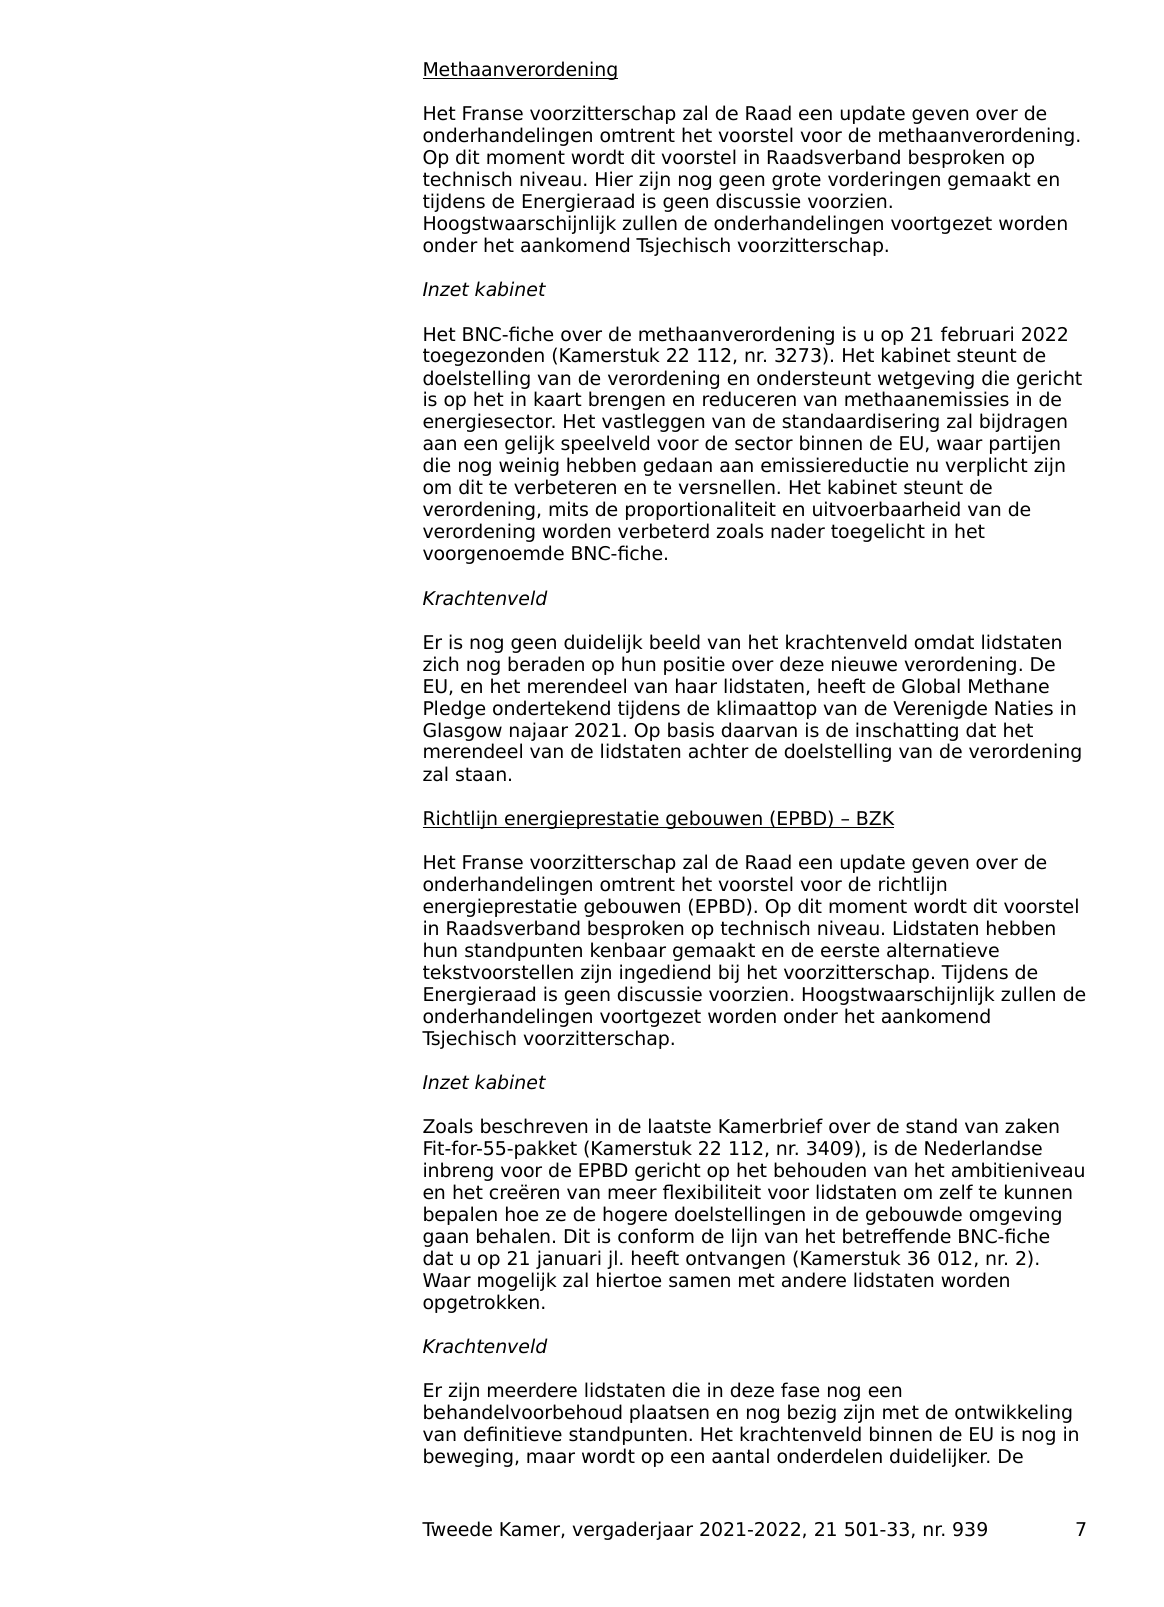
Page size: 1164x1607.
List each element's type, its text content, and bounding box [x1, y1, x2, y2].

text Het Franse voorzitterschap zal de Raad een update geven over de onderhandelingen omtrent het voorstel voor de methaanverordening. Op dit moment wordt dit voorstel in Raadsverband besproken op technisch niveau. Hier zijn nog geen grote vorderingen gemaakt en tijdens de Energieraad is geen discussie voorzien. Hoogstwaarschijnlijk zullen de onderhandelingen voortgezet worden onder het aankomend Tsjechisch voorzitterschap. [422, 103, 1087, 257]
subtitle Inzet kabinet [422, 1072, 1087, 1094]
text Het Franse voorzitterschap zal de Raad een update geven over de onderhandelingen omtrent het voorstel voor de richtlijn energieprestatie gebouwen (EPBD). Op dit moment wordt dit voorstel in Raadsverband besproken op technisch niveau. Lidstaten hebben hun standpunten kenbaar gemaakt en de eerste alternatieve tekstvoorstellen zijn ingediend bij het voorzitterschap. Tijdens de Energieraad is geen discussie voorzien. Hoogstwaarschijnlijk zullen de onderhandelingen voortgezet worden onder het aankomend Tsjechisch voorzitterschap. [422, 852, 1087, 1049]
subtitle Krachtenveld [422, 587, 1087, 609]
text Er zijn meerdere lidstaten die in deze fase nog een behandelvoorbehoud plaatsen en nog bezig zijn met de ontwikkeling van definitieve standpunten. Het krachtenveld binnen de EU is nog in beweging, maar wordt op een aantal onderdelen duidelijker. De [422, 1380, 1087, 1468]
subtitle Inzet kabinet [422, 279, 1087, 301]
subtitle Richtlijn energieprestatie gebouwen (EPBD) – BZK [422, 808, 1087, 829]
text Er is nog geen duidelijk beeld van het krachtenveld omdat lidstaten zich nog beraden op hun positie over deze nieuwe verordening. De EU, en het merendeel van haar lidstaten, heeft de Global Methane Pledge ondertekend tijdens de klimaattop van de Verenigde Naties in Glasgow najaar 2021. Op basis daarvan is de inschatting dat het merendeel van de lidstaten achter de doelstelling van de verordening zal staan. [422, 632, 1087, 785]
text Zoals beschreven in de laatste Kamerbrief over de stand van zaken Fit-for-55-pakket (Kamerstuk 22 112, nr. 3409), is de Nederlandse inbreng voor de EPBD gericht op het behouden van het ambitieniveau en het creëren van meer flexibiliteit voor lidstaten om zelf te kunnen bepalen hoe ze de hogere doelstellingen in de gebouwde omgeving gaan behalen. Dit is conform de lijn van het betreffende BNC-fiche dat u op 21 januari jl. heeft ontvangen (Kamerstuk 36 012, nr. 2). Waar mogelijk zal hiertoe samen met andere lidstaten worden opgetrokken. [422, 1116, 1087, 1314]
subtitle Methaanverordening [422, 59, 1087, 81]
text Het BNC-fiche over de methaanverordening is u op 21 februari 2022 toegezonden (Kamerstuk 22 112, nr. 3273). Het kabinet steunt de doelstelling van de verordening en ondersteunt wetgeving die gericht is op het in kaart brengen en reduceren van methaanemissies in de energiesector. Het vastleggen van de standaardisering zal bijdragen aan een gelijk speelveld voor de sector binnen de EU, waar partijen die nog weinig hebben gedaan aan emissiereductie nu verplicht zijn om dit te verbeteren en te versnellen. Het kabinet steunt de verordening, mits de proportionaliteit en uitvoerbaarheid van de verordening worden verbeterd zoals nader toegelicht in het voorgenoemde BNC-fiche. [422, 323, 1087, 565]
subtitle Krachtenveld [422, 1336, 1087, 1358]
